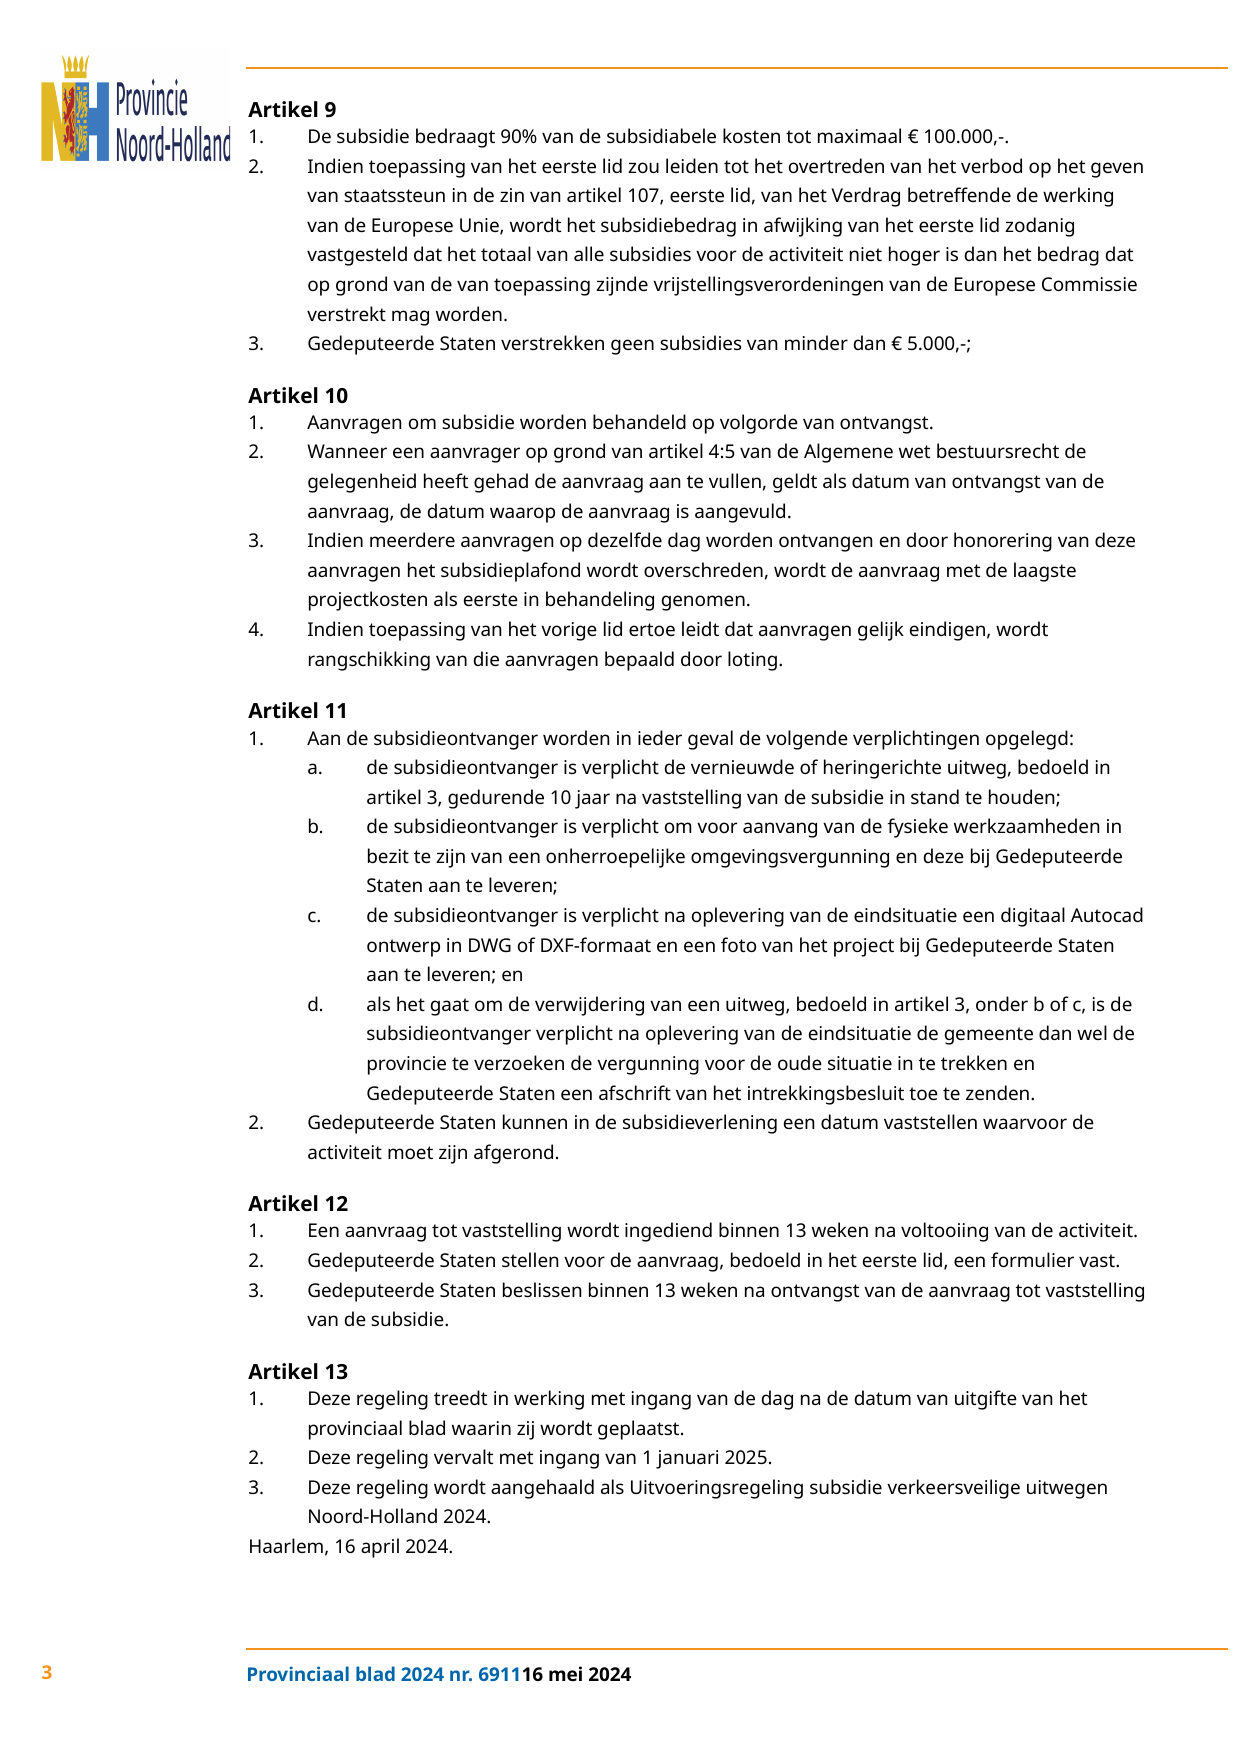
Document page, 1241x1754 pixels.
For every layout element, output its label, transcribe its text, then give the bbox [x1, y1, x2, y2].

list Gedeputeerde Staten stellen voor de aanvraag, bedoeld in het eerste lid, een formulier vast. [248, 1247, 1152, 1273]
text Artikel 10 [248, 381, 1152, 409]
text Artikel 11 [248, 696, 1152, 725]
list de subsidieontvanger is verplicht na oplevering van de eindsituatie een digitaal Autocad ontwerp in DWG of DXF-formaat en een foto van het project bij Gedeputeerde Staten aan te leveren; en [307, 902, 1152, 987]
list Indien toepassing van het eerste lid zou leiden tot het overtreden van het verbod op het geven van staatssteun in de zin van artikel 107, eerste lid, van het Verdrag betreffende de werking van de Europese Unie, wordt het subsidiebedrag in afwijking van het eerste lid zodanig vastgesteld dat het totaal van alle subsidies voor de activiteit niet hoger is dan het bedrag dat op grond van de van toepassing zijnde vrijstellingsverordeningen van de Europese Commissie verstrekt mag worden. [248, 153, 1152, 326]
list Aan de subsidieontvanger worden in ieder geval de volgende verplichtingen opgelegd: [248, 725, 1152, 750]
list de subsidieontvanger is verplicht om voor aanvang van de fysieke werkzaamheden in bezit te zijn van een onherroepelijke omgevingsvergunning en deze bij Gedeputeerde Staten aan te leveren; [307, 813, 1152, 898]
list De subsidie bedraagt 90% van de subsidiabele kosten tot maximaal € 100.000,-. [248, 123, 1152, 149]
list Gedeputeerde Staten verstrekken geen subsidies van minder dan € 5.000,-; [248, 330, 1152, 356]
list Deze regeling treedt in werking met ingang van de dag na de datum van uitgifte van het provinciaal blad waarin zij wordt geplaatst. [248, 1385, 1152, 1441]
text Artikel 9 [248, 95, 1152, 123]
list Wanneer een aanvrager op grond van artikel 4:5 van de Algemene wet bestuursrecht de gelegenheid heeft gehad de aanvraag aan te vullen, geldt als datum van ontvangst van de aanvraag, de datum waarop de aanvraag is aangevuld. [248, 439, 1152, 524]
list Aanvragen om subsidie worden behandeld op volgorde van ontvangst. [248, 409, 1152, 435]
list als het gaat om de verwijdering van een uitweg, bedoeld in artikel 3, onder b of c, is de subsidieontvanger verplicht na oplevering van de eindsituatie de gemeente dan wel de provincie te verzoeken de vergunning voor de oude situatie in te trekken en Gedeputeerde Staten een afschrift van het intrekkingsbesluit toe te zenden. [307, 991, 1152, 1105]
list de subsidieontvanger is verplicht de vernieuwde of heringerichte uitweg, bedoeld in artikel 3, gedurende 10 jaar na vaststelling van de subsidie in stand te houden; [307, 754, 1152, 809]
list Deze regeling vervalt met ingang van 1 januari 2025. [248, 1444, 1152, 1470]
picture [41, 47, 231, 172]
list Indien meerdere aanvragen op dezelfde dag worden ontvangen en door honorering van deze aanvragen het subsidieplafond wordt overschreden, wordt de aanvraag met de laagste projectkosten als eerste in behandeling genomen. [248, 527, 1152, 612]
text Artikel 12 [248, 1189, 1152, 1218]
list Een aanvraag tot vaststelling wordt ingediend binnen 13 weken na voltooiing van de activiteit. [248, 1218, 1152, 1243]
list Deze regeling wordt aangehaald als Uitvoeringsregeling subsidie verkeersveilige uitwegen Noord-Holland 2024. [248, 1474, 1152, 1529]
list Gedeputeerde Staten beslissen binnen 13 weken na ontvangst van de aanvraag tot vaststelling van de subsidie. [248, 1277, 1152, 1332]
text Haarlem, 16 april 2024. [248, 1533, 1152, 1559]
list Gedeputeerde Staten kunnen in de subsidieverlening een datum vaststellen waarvoor de activiteit moet zijn afgerond. [248, 1109, 1152, 1164]
list Indien toepassing van het vorige lid ertoe leidt dat aanvragen gelijk eindigen, wordt rangschikking van die aanvragen bepaald door loting. [248, 616, 1152, 672]
text Artikel 13 [248, 1357, 1152, 1385]
